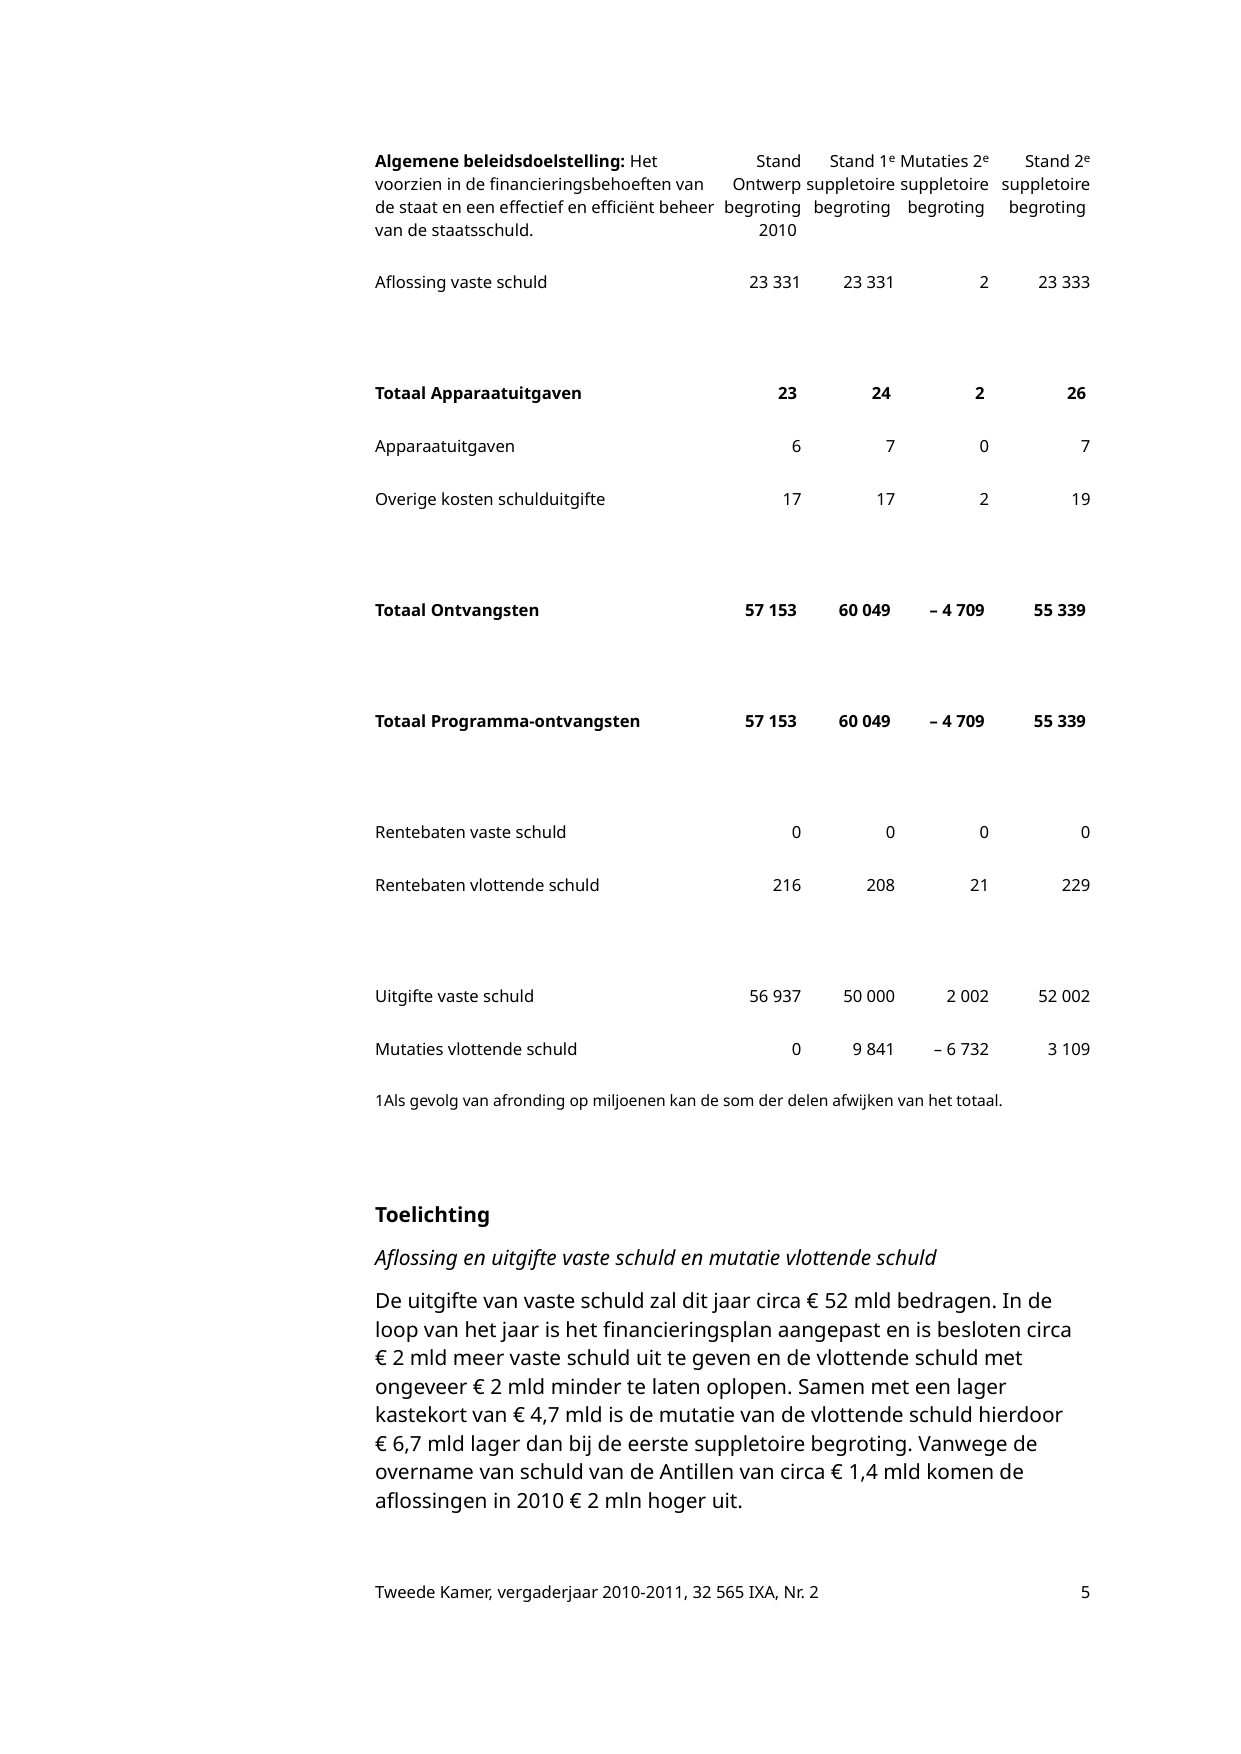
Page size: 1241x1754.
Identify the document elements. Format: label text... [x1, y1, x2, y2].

table_cell [989, 763, 1090, 821]
table_cell [722, 926, 801, 985]
table_cell Overige kosten schulduitgifte [375, 488, 722, 540]
table_cell [895, 540, 989, 598]
table_cell [375, 540, 722, 598]
table_cell 23 331 [801, 271, 895, 323]
table_cell 9 841 [801, 1038, 895, 1090]
table_cell – 4 709 [895, 710, 989, 762]
table_cell – 4 709 [895, 599, 989, 651]
table_cell 56 937 [722, 985, 801, 1037]
table_cell 0 [989, 821, 1090, 873]
table_cell 17 [801, 488, 895, 540]
table_cell Rentebaten vaste schuld [375, 821, 722, 873]
table_cell 23 333 [989, 271, 1090, 323]
table_cell [375, 926, 722, 985]
table_cell 2 [895, 488, 989, 540]
table_cell Uitgifte vaste schuld [375, 985, 722, 1037]
table_cell 7 [989, 435, 1090, 487]
table_cell Totaal Programma-ontvangsten [375, 710, 722, 762]
table_header Mutaties 2e suppletoire begroting [895, 150, 989, 271]
table_cell [801, 324, 895, 382]
table_cell 2 [895, 382, 989, 435]
table_cell Apparaatuitgaven [375, 435, 722, 487]
table_cell 2 [895, 271, 989, 323]
table_cell 60 049 [801, 710, 895, 762]
table_cell [989, 540, 1090, 598]
table_cell [989, 651, 1090, 710]
table_cell [722, 540, 801, 598]
table_cell [375, 651, 722, 710]
table_cell [989, 926, 1090, 985]
table_cell 7 [801, 435, 895, 487]
table_cell 57 153 [722, 599, 801, 651]
table_cell [801, 651, 895, 710]
table_cell [722, 324, 801, 382]
table_cell 26 [989, 382, 1090, 435]
table_cell [895, 926, 989, 985]
table_cell 50 000 [801, 985, 895, 1037]
table_cell 21 [895, 874, 989, 926]
table_cell [722, 651, 801, 710]
table_cell 0 [801, 821, 895, 873]
table_header Algemene beleidsdoelstelling: Het voorzien in de financieringsbehoeften van de staat en een effectief en efficiënt beheer van de staatsschuld. [375, 150, 722, 271]
table_cell 52 002 [989, 985, 1090, 1037]
table_cell 60 049 [801, 599, 895, 651]
table_cell [801, 926, 895, 985]
table_cell 17 [722, 488, 801, 540]
table_cell Aflossing vaste schuld [375, 271, 722, 323]
table_cell Rentebaten vlottende schuld [375, 874, 722, 926]
table_cell Mutaties vlottende schuld [375, 1038, 722, 1090]
text Aflossing en uitgifte vaste schuld en mutatie vlottende schuld [375, 1243, 1090, 1272]
table_cell 0 [722, 821, 801, 873]
table_cell 208 [801, 874, 895, 926]
table_cell 55 339 [989, 710, 1090, 762]
table_cell [895, 763, 989, 821]
table_cell [801, 763, 895, 821]
table_cell [722, 763, 801, 821]
table_cell 0 [895, 435, 989, 487]
table_header Stand Ontwerp begroting 2010 [722, 150, 801, 271]
table_cell 6 [722, 435, 801, 487]
table_cell Totaal Ontvangsten [375, 599, 722, 651]
table_cell 216 [722, 874, 801, 926]
table_cell 23 331 [722, 271, 801, 323]
table_cell [989, 324, 1090, 382]
table_cell Totaal Apparaatuitgaven [375, 382, 722, 435]
table_cell [895, 651, 989, 710]
text De uitgifte van vaste schuld zal dit jaar circa € 52 mld bedragen. In de loop van het jaar is het financieringsplan aangepast en is besloten circa € 2 mld meer vaste schuld uit te geven en de vlottende schuld met ongeveer € 2 mld minder te laten oplopen. Samen met een lager kastekort van € 4,7 mld is de mutatie van de vlottende schuld hierdoor € 6,7 mld lager dan bij de eerste suppletoire begroting. Vanwege de overname van schuld van de Antillen van circa € 1,4 mld komen de aflossingen in 2010 € 2 mln hoger uit. [375, 1287, 1090, 1514]
text Toelichting [375, 1200, 1090, 1228]
table_cell – 6 732 [895, 1038, 989, 1090]
table_cell 0 [895, 821, 989, 873]
table_cell 1Als gevolg van afronding op miljoenen kan de som der delen afwijken van het totaal. [375, 1090, 1090, 1141]
table_cell 2 002 [895, 985, 989, 1037]
table_cell [895, 324, 989, 382]
table_cell 3 109 [989, 1038, 1090, 1090]
table_cell [375, 763, 722, 821]
table_cell 23 [722, 382, 801, 435]
table_cell 57 153 [722, 710, 801, 762]
table_cell [375, 324, 722, 382]
table_header Stand 2e suppletoire begroting [989, 150, 1090, 271]
table_cell 229 [989, 874, 1090, 926]
table_cell 55 339 [989, 599, 1090, 651]
table_cell 24 [801, 382, 895, 435]
table_cell 19 [989, 488, 1090, 540]
table_cell [801, 540, 895, 598]
table_header Stand 1e suppletoire begroting [801, 150, 895, 271]
table_cell 0 [722, 1038, 801, 1090]
